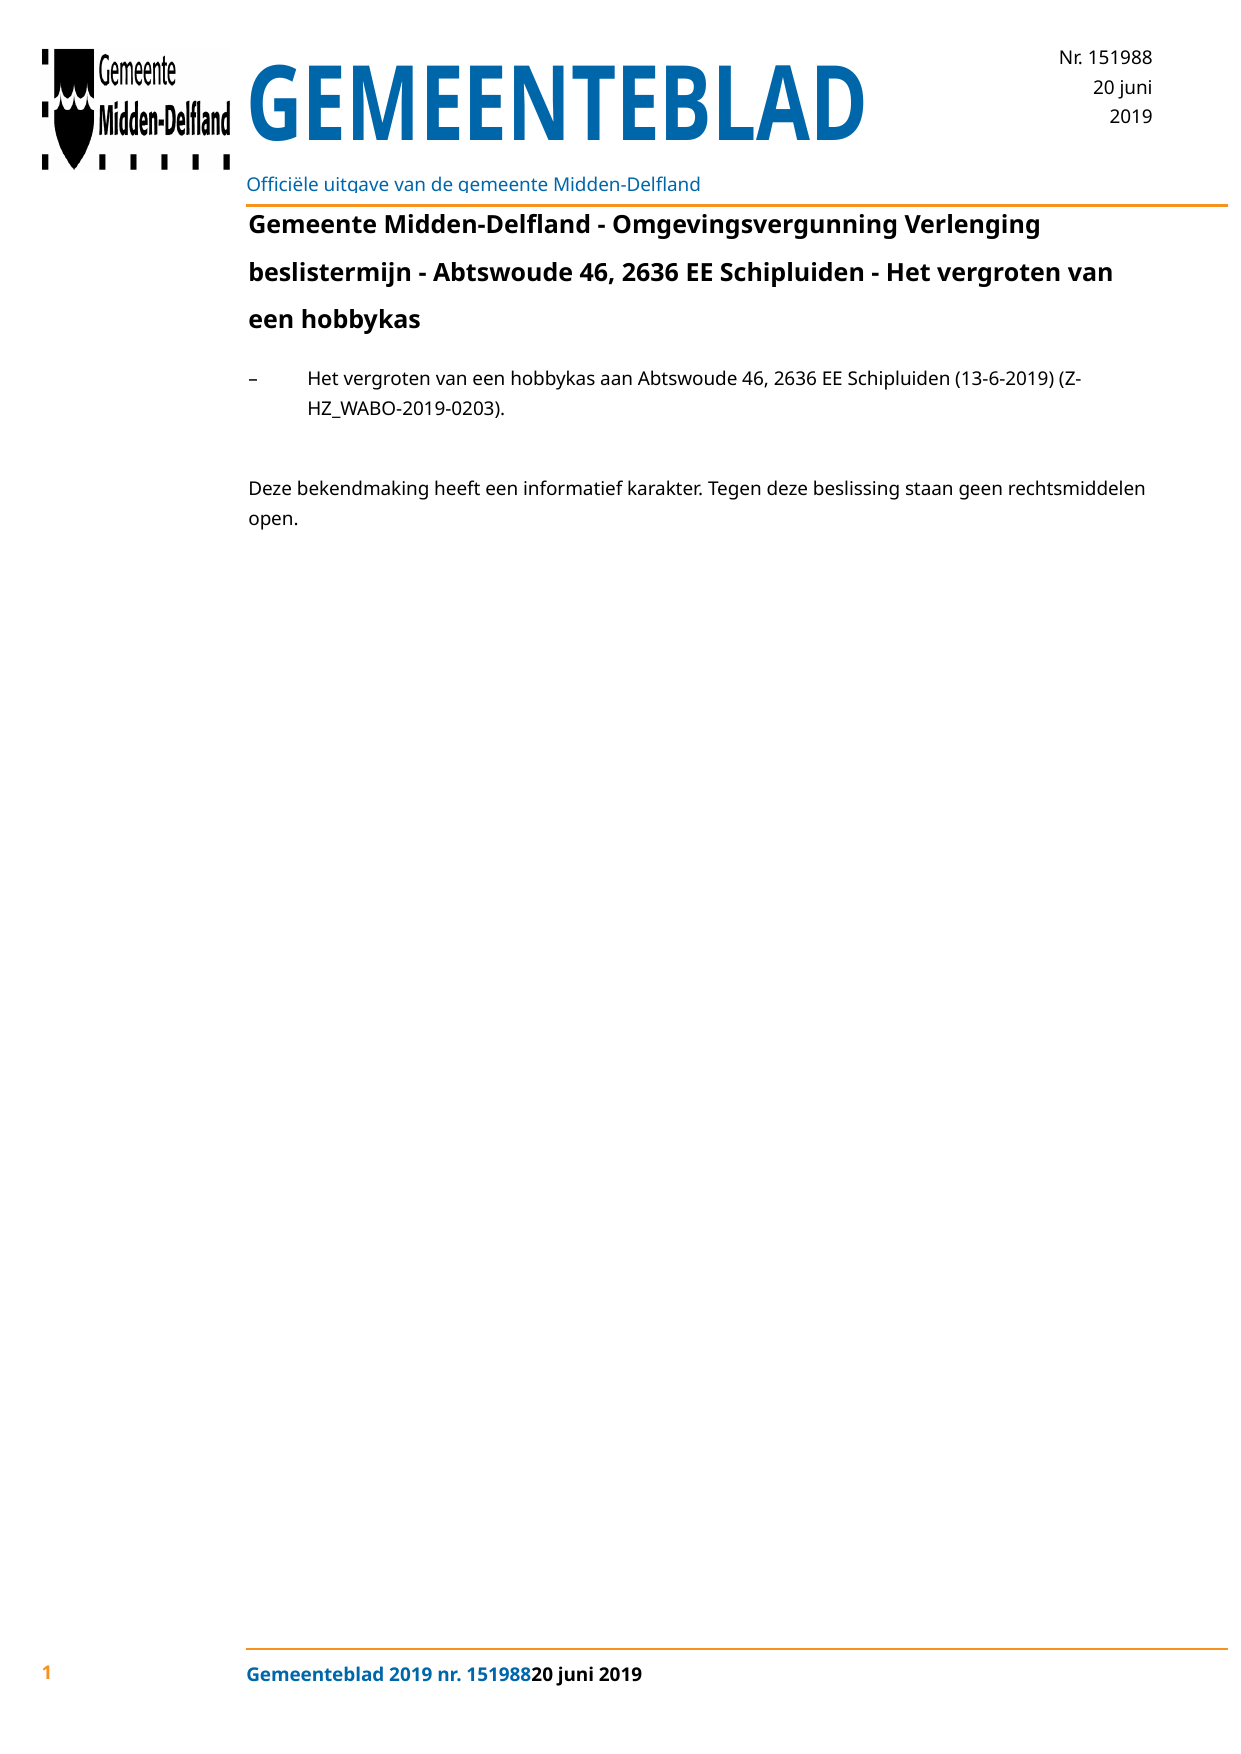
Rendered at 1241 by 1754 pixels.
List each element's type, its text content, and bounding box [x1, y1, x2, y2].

text Deze bekendmaking heeft een informatief karakter. Tegen deze beslissing staan geen rechtsmiddelen open. [248, 475, 1152, 530]
text Gemeente Midden-Delfland - Omgevingsvergunning Verlenging beslistermijn - Abtswoude 46, 2636 EE Schipluiden - Het vergroten van een hobbykas [248, 207, 1152, 336]
picture [41, 47, 231, 172]
list Het vergroten van een hobbykas aan Abtswoude 46, 2636 EE Schipluiden (13-6-2019) (Z-HZ_WABO-2019-0203). [248, 366, 1152, 421]
